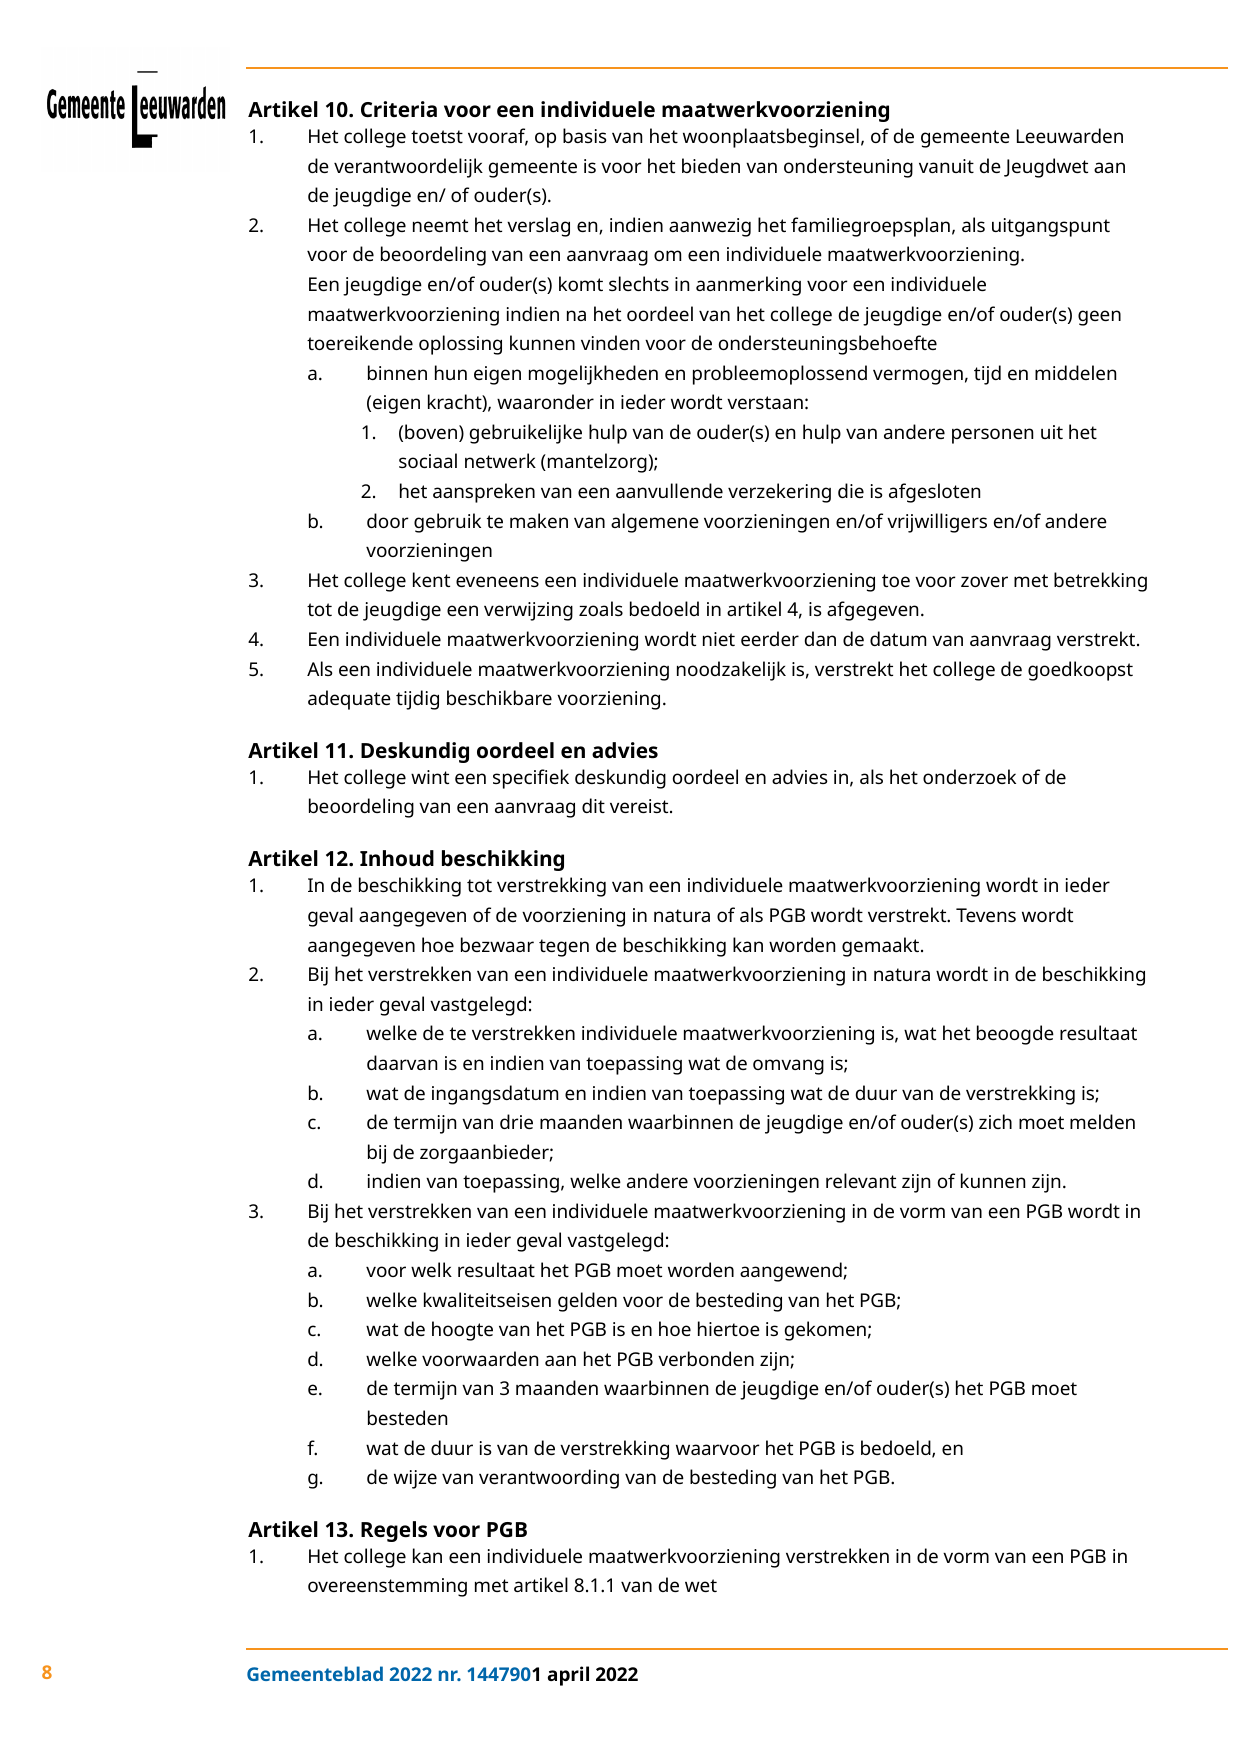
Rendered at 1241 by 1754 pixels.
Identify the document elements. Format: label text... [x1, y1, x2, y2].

text Artikel 12. Inhoud beschikking [248, 844, 1152, 873]
text Artikel 13. Regels voor PGB [248, 1515, 1152, 1543]
list welke kwaliteitseisen gelden voor de besteding van het PGB; [307, 1287, 1152, 1312]
list Als een individuele maatwerkvoorziening noodzakelijk is, verstrekt het college de goedkoopst adequate tijdig beschikbare voorziening. [248, 656, 1152, 711]
list Het college neemt het verslag en, indien aanwezig het familiegroepsplan, als uitgangspunt voor de beoordeling van een aanvraag om een individuele maatwerkvoorziening. [248, 212, 1152, 267]
list welke de te verstrekken individuele maatwerkvoorziening is, wat het beoogde resultaat daarvan is en indien van toepassing wat de omvang is; [307, 1021, 1152, 1076]
list wat de hoogte van het PGB is en hoe hiertoe is gekomen; [307, 1316, 1152, 1342]
list Bij het verstrekken van een individuele maatwerkvoorziening in de vorm van een PGB wordt in de beschikking in ieder geval vastgelegd: [248, 1198, 1152, 1253]
list wat de duur is van de verstrekking waarvoor het PGB is bedoeld, en [307, 1435, 1152, 1460]
list Bij het verstrekken van een individuele maatwerkvoorziening in natura wordt in de beschikking in ieder geval vastgelegd: [248, 961, 1152, 1017]
list Het college kent eveneens een individuele maatwerkvoorziening toe voor zover met betrekking tot de jeugdige een verwijzing zoals bedoeld in artikel 4, is afgegeven. [248, 567, 1152, 622]
text Artikel 11. Deskundig oordeel en advies [248, 736, 1152, 764]
list wat de ingangsdatum en indien van toepassing wat de duur van de verstrekking is; [307, 1080, 1152, 1105]
list voor welk resultaat het PGB moet worden aangewend; [307, 1257, 1152, 1283]
list de termijn van drie maanden waarbinnen de jeugdige en/of ouder(s) zich moet melden bij de zorgaanbieder; [307, 1109, 1152, 1164]
list indien van toepassing, welke andere voorzieningen relevant zijn of kunnen zijn. [307, 1168, 1152, 1194]
list binnen hun eigen mogelijkheden en probleemoplossend vermogen, tijd en middelen (eigen kracht), waaronder in ieder wordt verstaan: [307, 360, 1152, 415]
list Het college wint een specifiek deskundig oordeel en advies in, als het onderzoek of de beoordeling van een aanvraag dit vereist. [248, 764, 1152, 819]
list (boven) gebruikelijke hulp van de ouder(s) en hulp van andere personen uit het sociaal netwerk (mantelzorg); [361, 419, 1152, 474]
list door gebruik te maken van algemene voorzieningen en/of vrijwilligers en/of andere voorzieningen [307, 508, 1152, 563]
list welke voorwaarden aan het PGB verbonden zijn; [307, 1346, 1152, 1372]
text Artikel 10. Criteria voor een individuele maatwerkvoorziening [248, 95, 1152, 123]
picture [41, 47, 231, 172]
list de wijze van verantwoording van de besteding van het PGB. [307, 1464, 1152, 1490]
list Een jeugdige en/of ouder(s) komt slechts in aanmerking voor een individuele maatwerkvoorziening indien na het oordeel van het college de jeugdige en/of ouder(s) geen toereikende oplossing kunnen vinden voor de ondersteuningsbehoefte [248, 271, 1152, 356]
list Het college toetst vooraf, op basis van het woonplaatsbeginsel, of de gemeente Leeuwarden de verantwoordelijk gemeente is voor het bieden van ondersteuning vanuit de Jeugdwet aan de jeugdige en/ of ouder(s). [248, 123, 1152, 208]
list Het college kan een individuele maatwerkvoorziening verstrekken in de vorm van een PGB in overeenstemming met artikel 8.1.1 van de wet [248, 1543, 1152, 1598]
list In de beschikking tot verstrekking van een individuele maatwerkvoorziening wordt in ieder geval aangegeven of de voorziening in natura of als PGB wordt verstrekt. Tevens wordt aangegeven hoe bezwaar tegen de beschikking kan worden gemaakt. [248, 873, 1152, 957]
list de termijn van 3 maanden waarbinnen de jeugdige en/of ouder(s) het PGB moet besteden [307, 1376, 1152, 1431]
list het aanspreken van een aanvullende verzekering die is afgesloten [361, 478, 1152, 504]
list Een individuele maatwerkvoorziening wordt niet eerder dan de datum van aanvraag verstrekt. [248, 626, 1152, 652]
